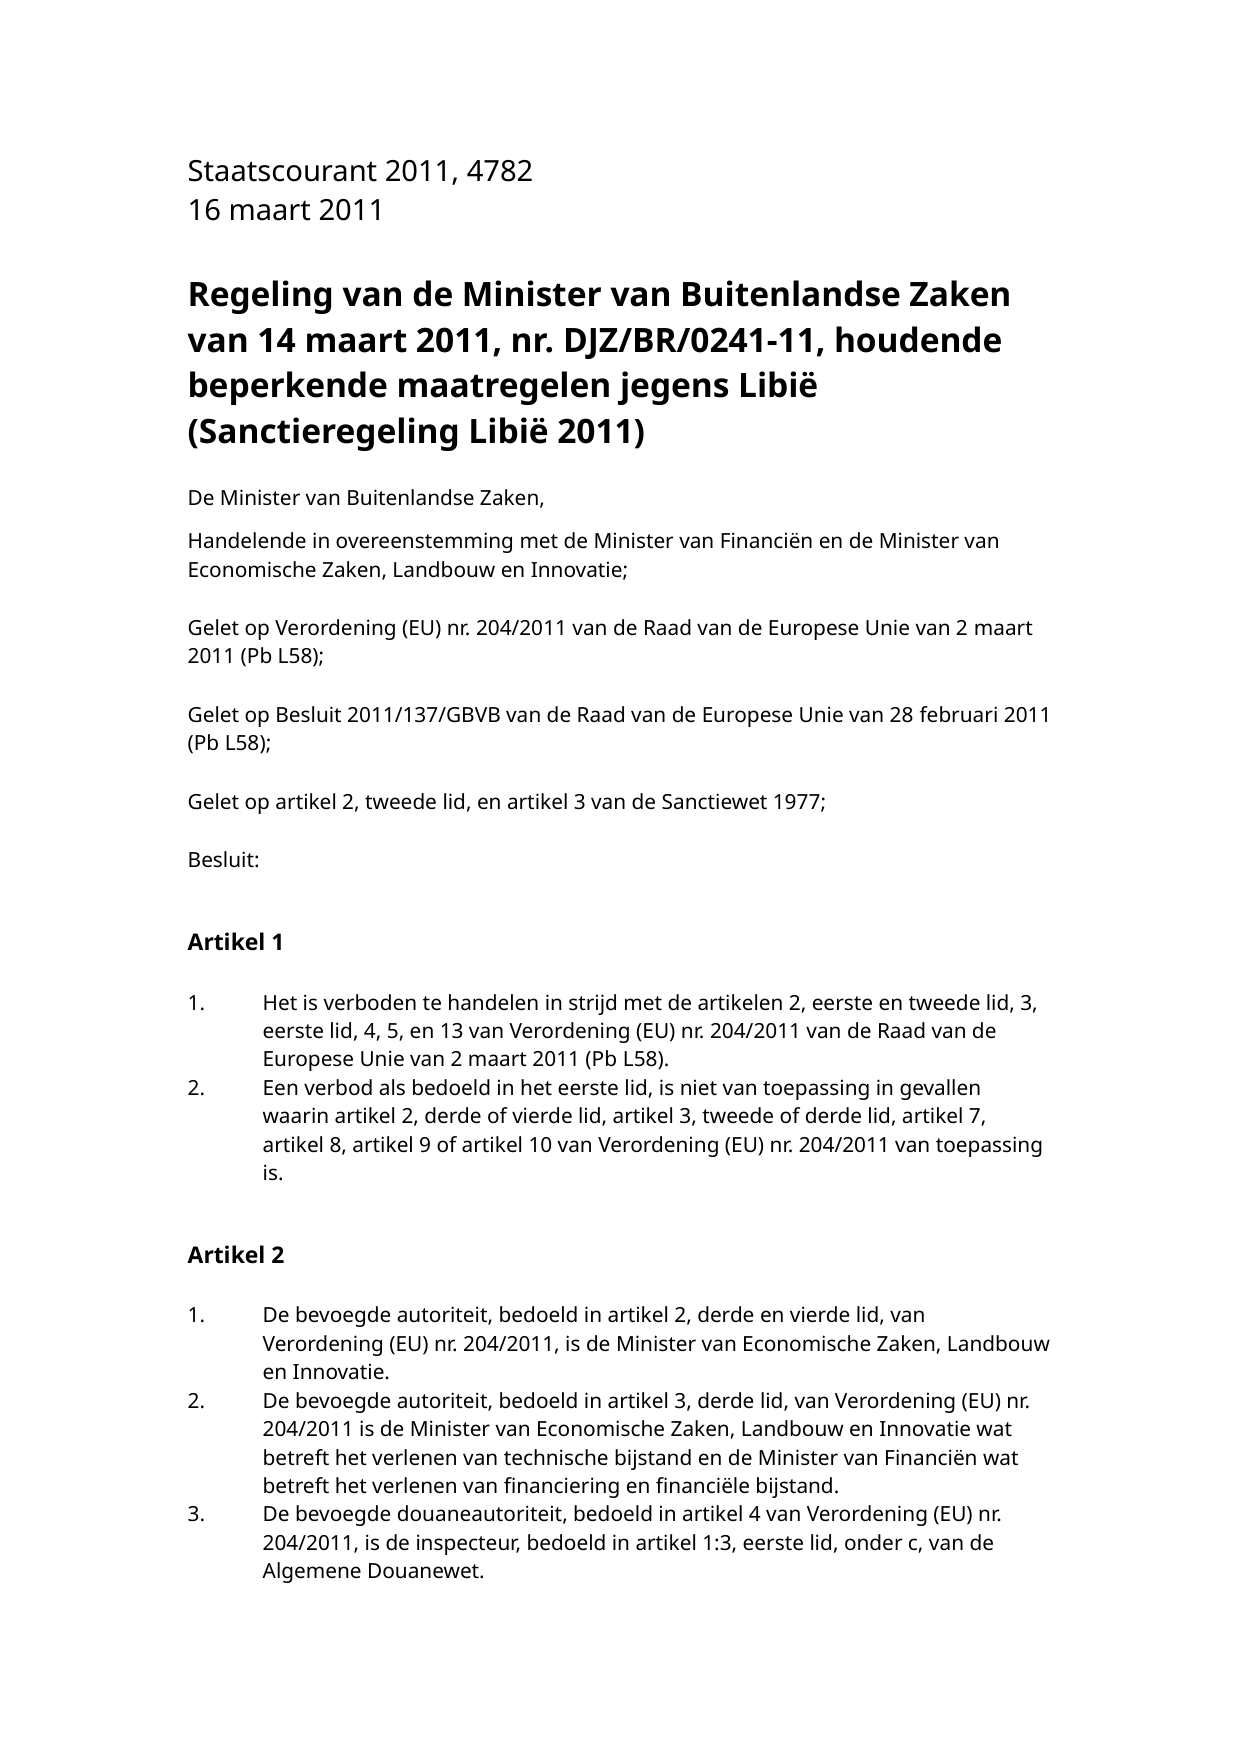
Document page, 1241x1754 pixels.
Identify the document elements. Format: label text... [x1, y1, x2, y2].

list Het is verboden te handelen in strijd met de artikelen 2, eerste en tweede lid, 3, eerste lid, 4, 5, en 13 van Verordening (EU) nr. 204/2011 van de Raad van de Europese Unie van 2 maart 2011 (Pb L58). [187, 988, 1053, 1073]
subtitle Artikel 1 [187, 926, 1053, 958]
list De bevoegde autoriteit, bedoeld in artikel 3, derde lid, van Verordening (EU) nr. 204/2011 is de Minister van Economische Zaken, Landbouw en Innovatie wat betreft het verlenen van technische bijstand en de Minister van Financiën wat betreft het verlenen van financiering en financiële bijstand. [187, 1386, 1053, 1499]
text Gelet op Besluit 2011/137/GBVB van de Raad van de Europese Unie van 28 februari 2011 (Pb L58); [187, 700, 1053, 757]
list De bevoegde douaneautoriteit, bedoeld in artikel 4 van Verordening (EU) nr. 204/2011, is de inspecteur, bedoeld in artikel 1:3, eerste lid, onder c, van de Algemene Douanewet. [187, 1499, 1053, 1585]
subtitle Regeling van de Minister van Buitenlandse Zaken van 14 maart 2011, nr. DJZ/BR/0241-11, houdende beperkende maatregelen jegens Libië (Sanctieregeling Libië 2011) [187, 271, 1053, 453]
list De bevoegde autoriteit, bedoeld in artikel 2, derde en vierde lid, van Verordening (EU) nr. 204/2011, is de Minister van Economische Zaken, Landbouw en Innovatie. [187, 1300, 1053, 1386]
text Handelende in overeenstemming met de Minister van Financiën en de Minister van Economische Zaken, Landbouw en Innovatie; [187, 526, 1053, 583]
subtitle Artikel 2 [187, 1239, 1053, 1270]
text Gelet op artikel 2, tweede lid, en artikel 3 van de Sanctiewet 1977; [187, 787, 1053, 815]
text 16 maart 2011 [187, 190, 1053, 229]
text Staatscourant 2011, 4782 [187, 150, 1053, 190]
text Besluit: [187, 845, 1053, 874]
text Gelet op Verordening (EU) nr. 204/2011 van de Raad van de Europese Unie van 2 maart 2011 (Pb L58); [187, 613, 1053, 670]
text De Minister van Buitenlandse Zaken, [187, 483, 1053, 511]
list Een verbod als bedoeld in het eerste lid, is niet van toepassing in gevallen waarin artikel 2, derde of vierde lid, artikel 3, tweede of derde lid, artikel 7, artikel 8, artikel 9 of artikel 10 van Verordening (EU) nr. 204/2011 van toepassing is. [187, 1073, 1053, 1187]
